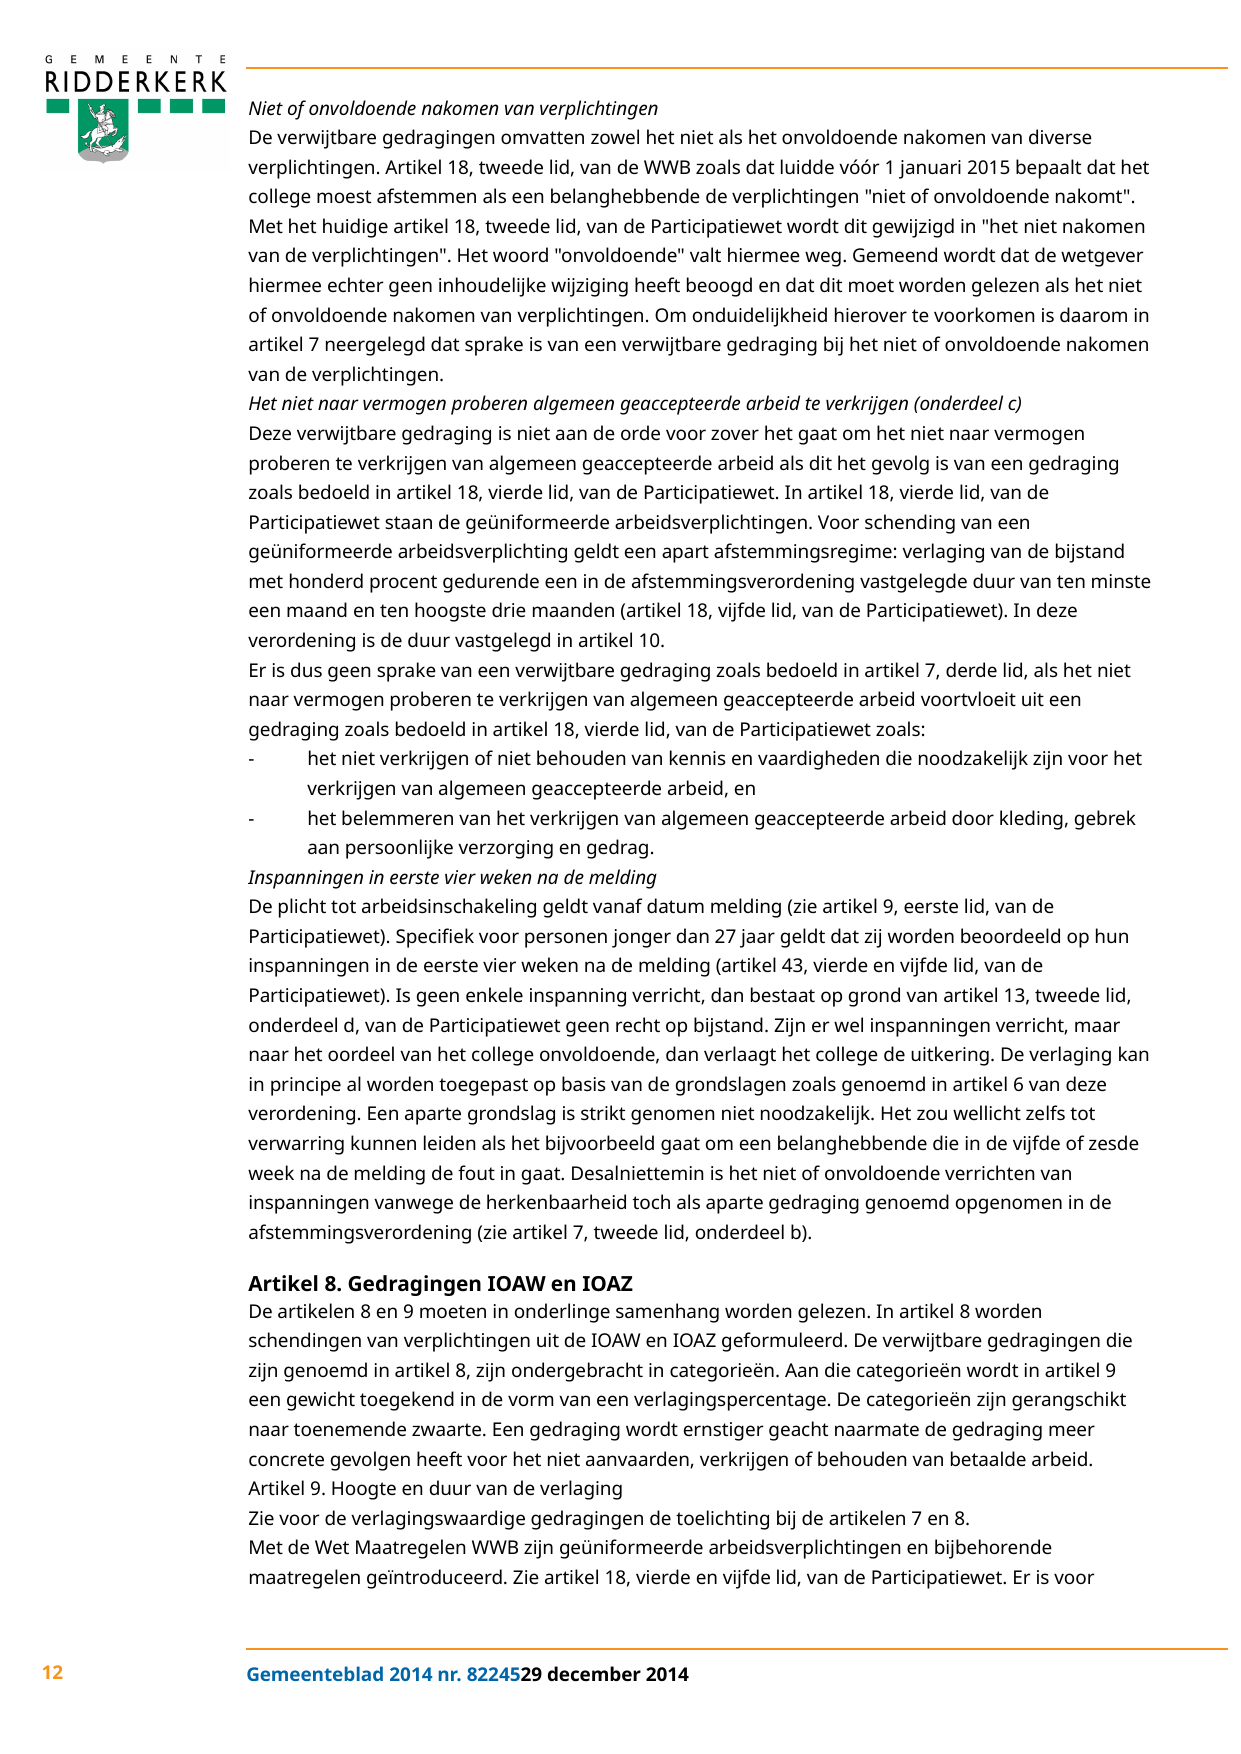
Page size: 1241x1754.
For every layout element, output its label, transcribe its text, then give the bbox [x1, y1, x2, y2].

text Het niet naar vermogen proberen algemeen geaccepteerde arbeid te verkrijgen (onderdeel c) [248, 391, 1152, 416]
text De plicht tot arbeidsinschakeling geldt vanaf datum melding (zie artikel 9, eerste lid, van de Participatiewet). Specifiek voor personen jonger dan 27 jaar geldt dat zij worden beoordeeld op hun inspanningen in de eerste vier weken na de melding (artikel 43, vierde en vijfde lid, van de Participatiewet). Is geen enkele inspanning verricht, dan bestaat op grond van artikel 13, tweede lid, onderdeel d, van de Participatiewet geen recht op bijstand. Zijn er wel inspanningen verricht, maar naar het oordeel van het college onvoldoende, dan verlaagt het college de uitkering. De verlaging kan in principe al worden toegepast op basis van de grondslagen zoals genoemd in artikel 6 van deze verordening. Een aparte grondslag is strikt genomen niet noodzakelijk. Het zou wellicht zelfs tot verwarring kunnen leiden als het bijvoorbeeld gaat om een belanghebbende die in de vijfde of zesde week na de melding de fout in gaat. Desalniettemin is het niet of onvoldoende verrichten van inspanningen vanwege de herkenbaarheid toch als aparte gedraging genoemd opgenomen in de afstemmingsverordening (zie artikel 7, tweede lid, onderdeel b). [248, 893, 1152, 1245]
list het niet verkrijgen of niet behouden van kennis en vaardigheden die noodzakelijk zijn voor het verkrijgen van algemeen geaccepteerde arbeid, en [248, 746, 1152, 801]
text Artikel 9. Hoogte en duur van de verlaging [248, 1475, 1152, 1501]
text Met de Wet Maatregelen WWB zijn geüniformeerde arbeidsverplichtingen en bijbehorende maatregelen geïntroduceerd. Zie artikel 18, vierde en vijfde lid, van de Participatiewet. Er is voor [248, 1534, 1152, 1590]
text De artikelen 8 en 9 moeten in onderlinge samenhang worden gelezen. In artikel 8 worden schendingen van verplichtingen uit de IOAW en IOAZ geformuleerd. De verwijtbare gedragingen die zijn genoemd in artikel 8, zijn ondergebracht in categorieën. Aan die categorieën wordt in artikel 9 een gewicht toegekend in de vorm van een verlagingspercentage. De categorieën zijn gerangschikt naar toenemende zwaarte. Een gedraging wordt ernstiger geacht naarmate de gedraging meer concrete gevolgen heeft voor het niet aanvaarden, verkrijgen of behouden van betaalde arbeid. [248, 1298, 1152, 1471]
text Inspanningen in eerste vier weken na de melding [248, 864, 1152, 890]
text Zie voor de verlagingswaardige gedragingen de toelichting bij de artikelen 7 en 8. [248, 1505, 1152, 1531]
text Artikel 8. Gedragingen IOAW en IOAZ [248, 1269, 1152, 1298]
text Niet of onvoldoende nakomen van verplichtingen [248, 95, 1152, 121]
picture [41, 47, 231, 172]
text Deze verwijtbare gedraging is niet aan de orde voor zover het gaat om het niet naar vermogen proberen te verkrijgen van algemeen geaccepteerde arbeid als dit het gevolg is van een gedraging zoals bedoeld in artikel 18, vierde lid, van de Participatiewet. In artikel 18, vierde lid, van de Participatiewet staan de geüniformeerde arbeidsverplichtingen. Voor schending van een geüniformeerde arbeidsverplichting geldt een apart afstemmingsregime: verlaging van de bijstand met honderd procent gedurende een in de afstemmingsverordening vastgelegde duur van ten minste een maand en ten hoogste drie maanden (artikel 18, vijfde lid, van de Participatiewet). In deze verordening is de duur vastgelegd in artikel 10. [248, 420, 1152, 653]
text De verwijtbare gedragingen omvatten zowel het niet als het onvoldoende nakomen van diverse verplichtingen. Artikel 18, tweede lid, van de WWB zoals dat luidde vóór 1 januari 2015 bepaalt dat het college moest afstemmen als een belanghebbende de verplichtingen "niet of onvoldoende nakomt". Met het huidige artikel 18, tweede lid, van de Participatiewet wordt dit gewijzigd in "het niet nakomen van de verplichtingen". Het woord "onvoldoende" valt hiermee weg. Gemeend wordt dat de wetgever hiermee echter geen inhoudelijke wijziging heeft beoogd en dat dit moet worden gelezen als het niet of onvoldoende nakomen van verplichtingen. Om onduidelijkheid hierover te voorkomen is daarom in artikel 7 neergelegd dat sprake is van een verwijtbare gedraging bij het niet of onvoldoende nakomen van de verplichtingen. [248, 124, 1152, 387]
list het belemmeren van het verkrijgen van algemeen geaccepteerde arbeid door kleding, gebrek aan persoonlijke verzorging en gedrag. [248, 805, 1152, 860]
text Er is dus geen sprake van een verwijtbare gedraging zoals bedoeld in artikel 7, derde lid, als het niet naar vermogen proberen te verkrijgen van algemeen geaccepteerde arbeid voortvloeit uit een gedraging zoals bedoeld in artikel 18, vierde lid, van de Participatiewet zoals: [248, 657, 1152, 742]
